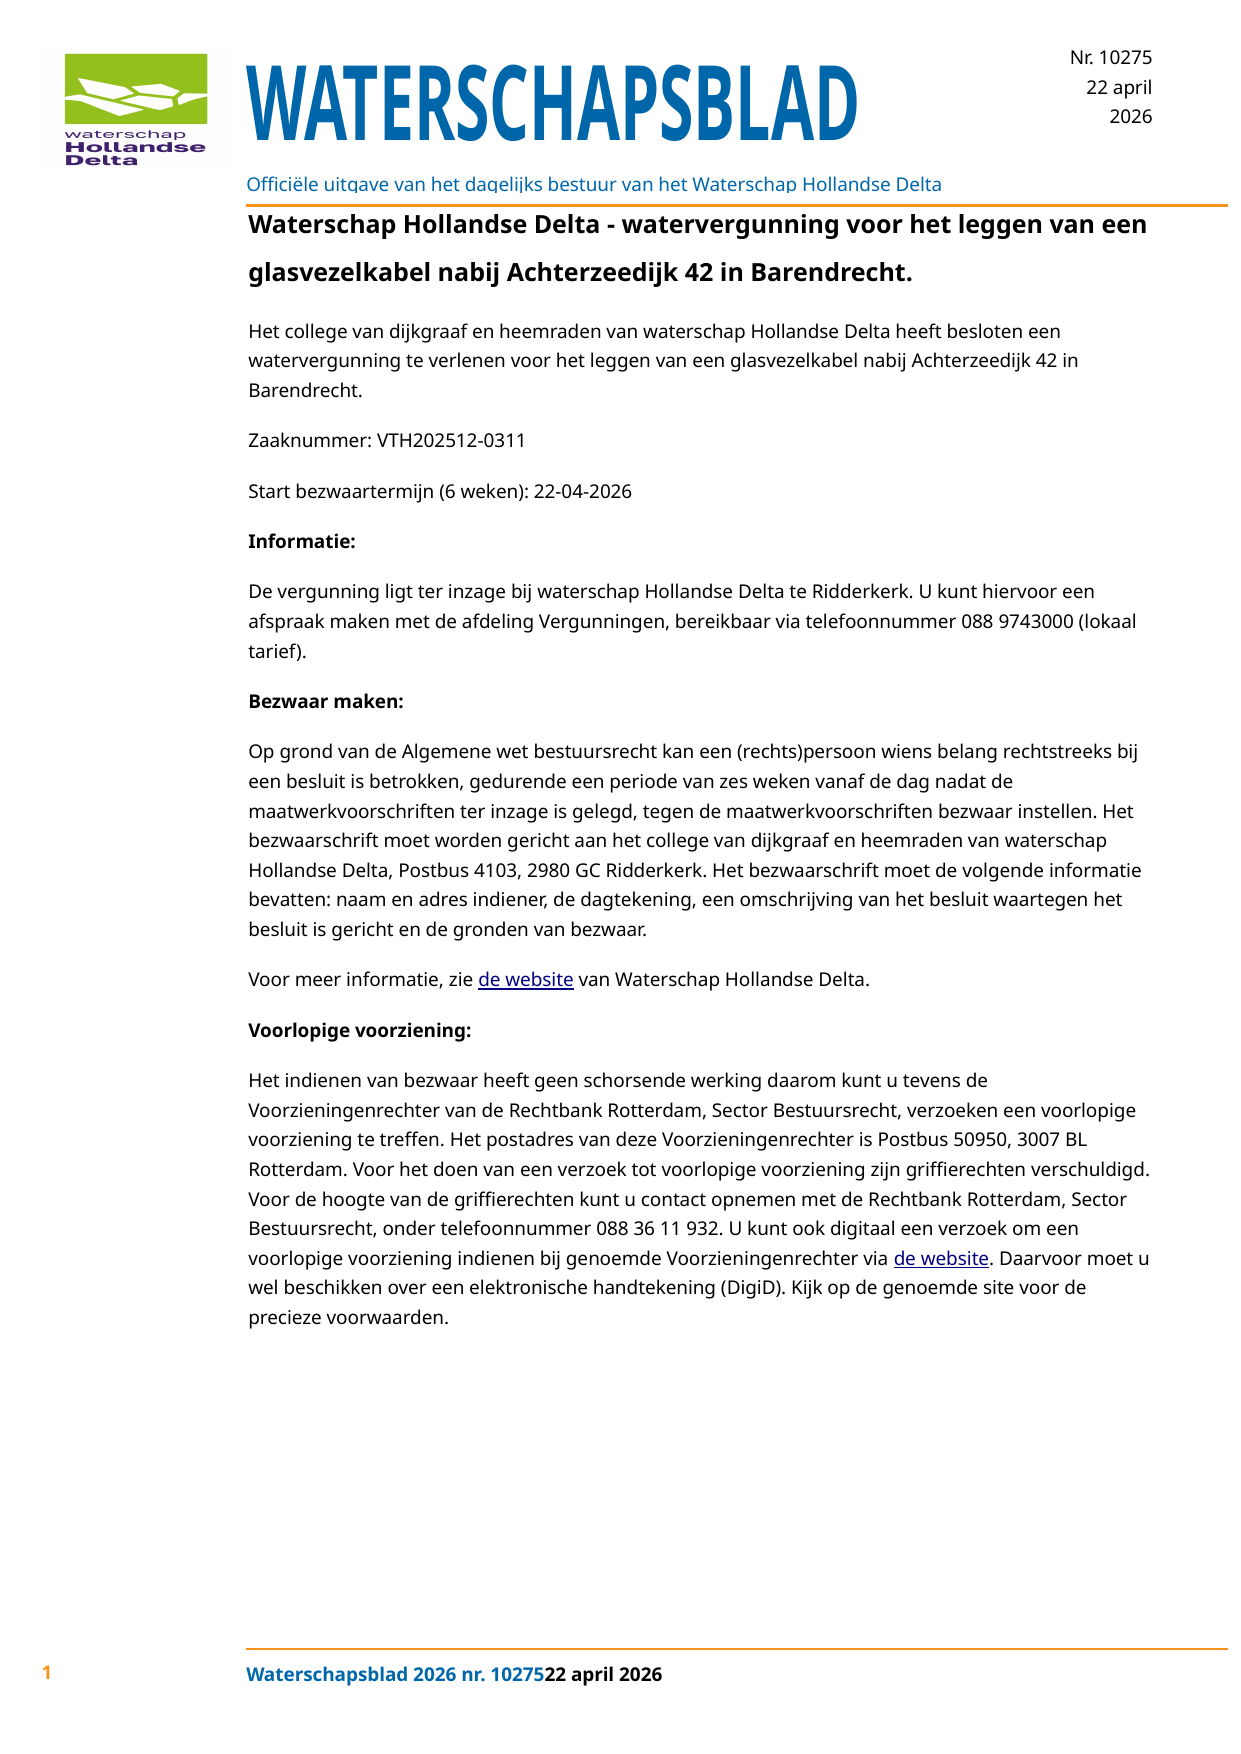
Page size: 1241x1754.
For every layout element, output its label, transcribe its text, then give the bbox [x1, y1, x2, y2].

text Start bezwaartermijn (6 weken): 22-04-2026 [248, 478, 1152, 504]
text Informatie: [248, 528, 1152, 554]
text Zaaknummer: VTH202512-0311 [248, 427, 1152, 453]
text Waterschap Hollandse Delta - watervergunning voor het leggen van een glasvezelkabel nabij Achterzeedijk 42 in Barendrecht. [248, 207, 1152, 288]
text Bezwaar maken: [248, 688, 1152, 714]
text Voorlopige voorziening: [248, 1017, 1152, 1043]
picture [41, 47, 231, 172]
text Voor meer informatie, zie de website van Waterschap Hollandse Delta. [248, 967, 1152, 992]
text Op grond van de Algemene wet bestuursrecht kan een (rechts)persoon wiens belang rechtstreeks bij een besluit is betrokken, gedurende een periode van zes weken vanaf de dag nadat de maatwerkvoorschriften ter inzage is gelegd, tegen de maatwerkvoorschriften bezwaar instellen. Het bezwaarschrift moet worden gericht aan het college van dijkgraaf en heemraden van waterschap Hollandse Delta, Postbus 4103, 2980 GC Ridderkerk. Het bezwaarschrift moet de volgende informatie bevatten: naam en adres indiener, de dagtekening, een omschrijving van het besluit waartegen het besluit is gericht en de gronden van bezwaar. [248, 739, 1152, 942]
text Het indienen van bezwaar heeft geen schorsende werking daarom kunt u tevens de Voorzieningenrechter van de Rechtbank Rotterdam, Sector Bestuursrecht, verzoeken een voorlopige voorziening te treffen. Het postadres van deze Voorzieningenrechter is Postbus 50950, 3007 BL Rotterdam. Voor het doen van een verzoek tot voorlopige voorziening zijn griffierechten verschuldigd. Voor de hoogte van de griffierechten kunt u contact opnemen met de Rechtbank Rotterdam, Sector Bestuursrecht, onder telefoonnummer 088 36 11 932. U kunt ook digitaal een verzoek om een voorlopige voorziening indienen bij genoemde Voorzieningenrechter via de website. Daarvoor moet u wel beschikken over een elektronische handtekening (DigiD). Kijk op de genoemde site voor de precieze voorwaarden. [248, 1067, 1152, 1330]
text De vergunning ligt ter inzage bij waterschap Hollandse Delta te Ridderkerk. U kunt hiervoor een afspraak maken met de afdeling Vergunningen, bereikbaar via telefoonnummer 088 9743000 (lokaal tarief). [248, 579, 1152, 664]
text Het college van dijkgraaf en heemraden van waterschap Hollandse Delta heeft besloten een watervergunning te verlenen voor het leggen van een glasvezelkabel nabij Achterzeedijk 42 in Barendrecht. [248, 318, 1152, 403]
